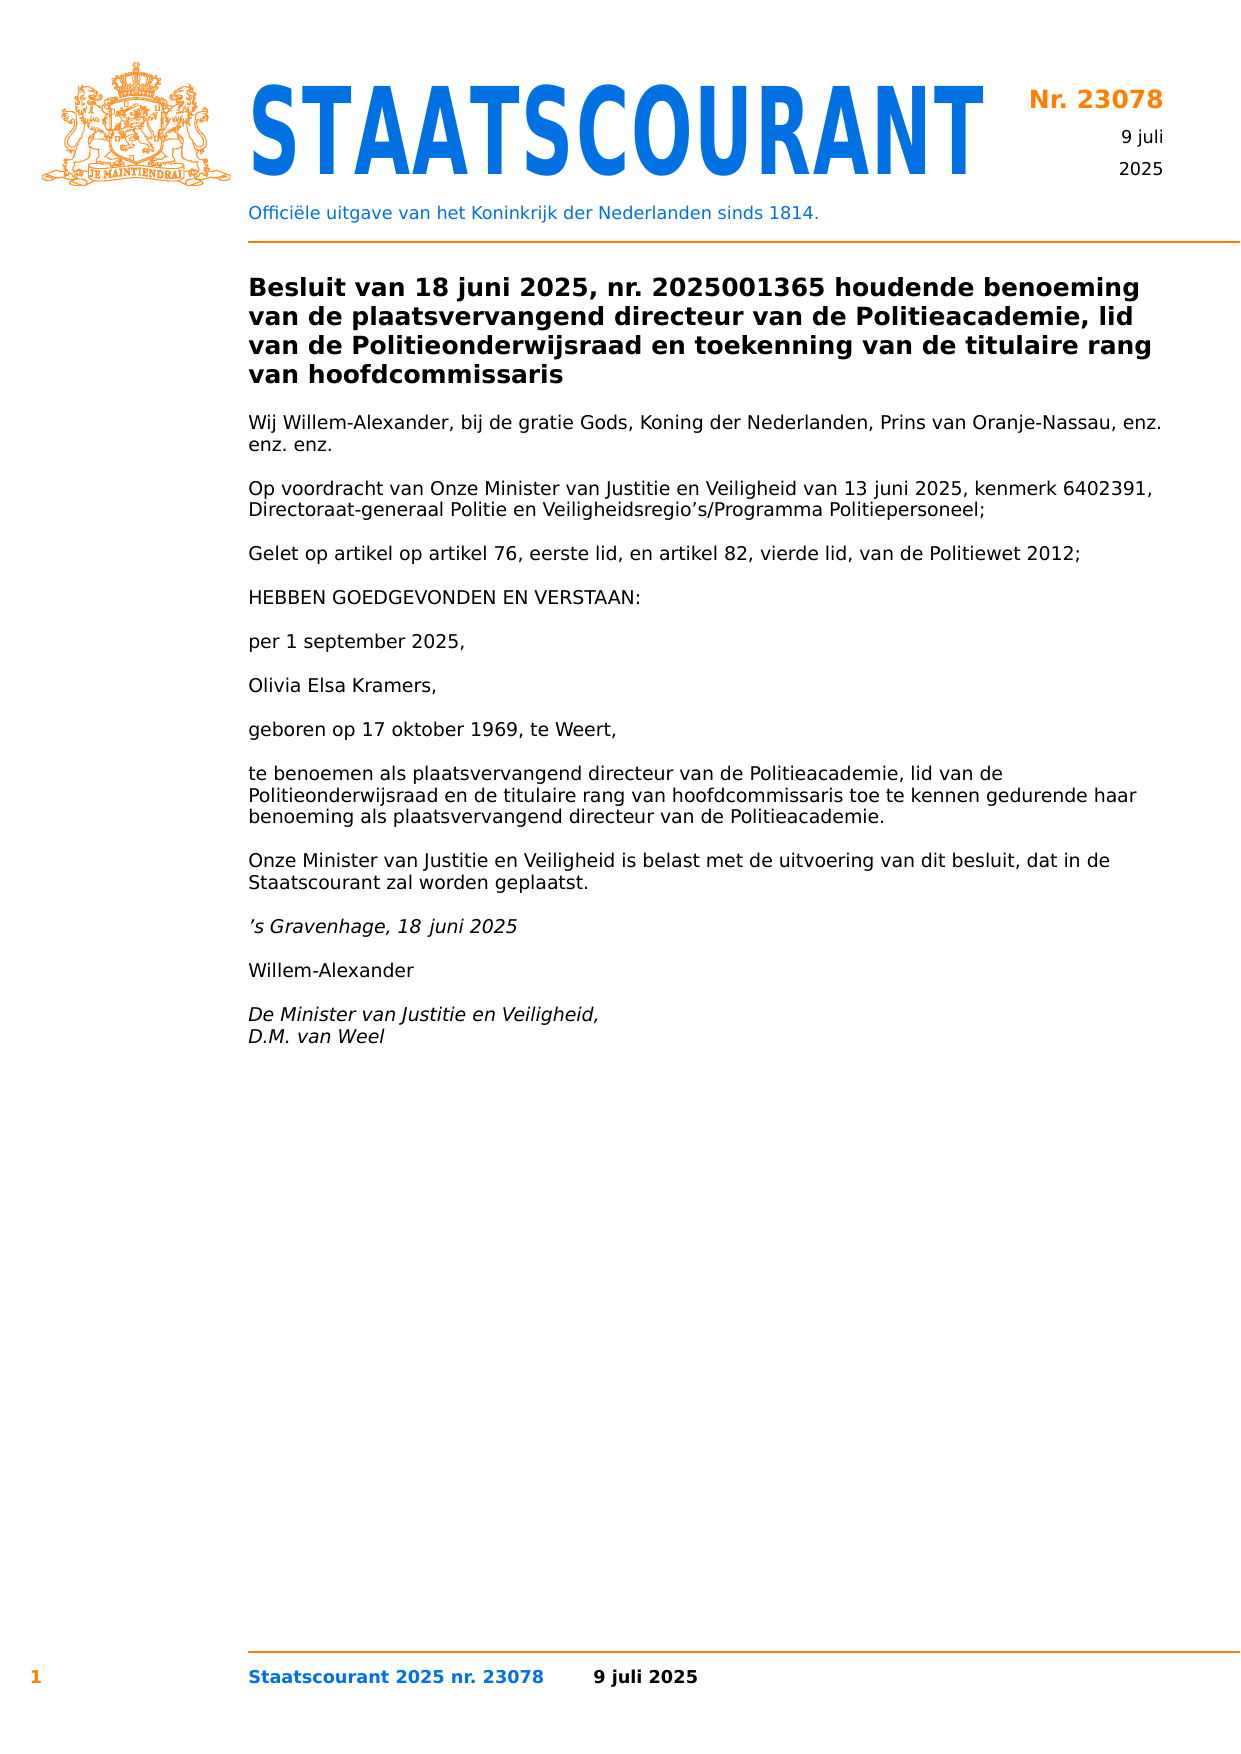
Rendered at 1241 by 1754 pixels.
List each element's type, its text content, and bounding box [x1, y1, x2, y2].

text Wij Willem-Alexander, bij de gratie Gods, Koning der Nederlanden, Prins van Oranje-Nassau, enz. enz. enz. [248, 412, 1163, 456]
text Willem-Alexander [248, 960, 1163, 982]
table_header STAATSCOURANT [248, 62, 998, 203]
text Gelet op artikel op artikel 76, eerste lid, en artikel 82, vierde lid, van de Politiewet 2012; [248, 543, 1163, 565]
text te benoemen als plaatsvervangend directeur van de Politieacademie, lid van de Politieonderwijsraad en de titulaire rang van hoofdcommissaris toe te kennen gedurende haar benoeming als plaatsvervangend directeur van de Politieacademie. [248, 762, 1163, 828]
table_header Nr. 23078 [998, 62, 1240, 121]
picture [41, 62, 231, 186]
text Op voordracht van Onze Minister van Justitie en Veiligheid van 13 juni 2025, kenmerk 6402391, Directoraat-generaal Politie en Veiligheidsregio’s/Programma Politiepersoneel; [248, 477, 1163, 521]
table_header [25, 62, 248, 241]
text De Minister van Justitie en Veiligheid, D.M. van Weel [248, 1004, 1163, 1048]
table_cell 2025 [998, 153, 1240, 203]
table_cell Officiële uitgave van het Koninkrijk der Nederlanden sinds 1814. [248, 203, 1240, 241]
subtitle Besluit van 18 juni 2025, nr. 2025001365 houdende benoeming van de plaatsvervangend directeur van de Politieacademie, lid van de Politieonderwijsraad en toekenning van de titulaire rang van hoofdcommissaris [248, 273, 1163, 390]
text Onze Minister van Justitie en Veiligheid is belast met de uitvoering van dit besluit, dat in de Staatscourant zal worden geplaatst. [248, 850, 1163, 894]
text HEBBEN GOEDGEVONDEN EN VERSTAAN: [248, 587, 1163, 609]
text per 1 september 2025, [248, 631, 1163, 653]
text Olivia Elsa Kramers, [248, 675, 1163, 697]
table_cell 9 juli [998, 121, 1240, 153]
text ’s Gravenhage, 18 juni 2025 [248, 916, 1163, 938]
text geboren op 17 oktober 1969, te Weert, [248, 719, 1163, 741]
